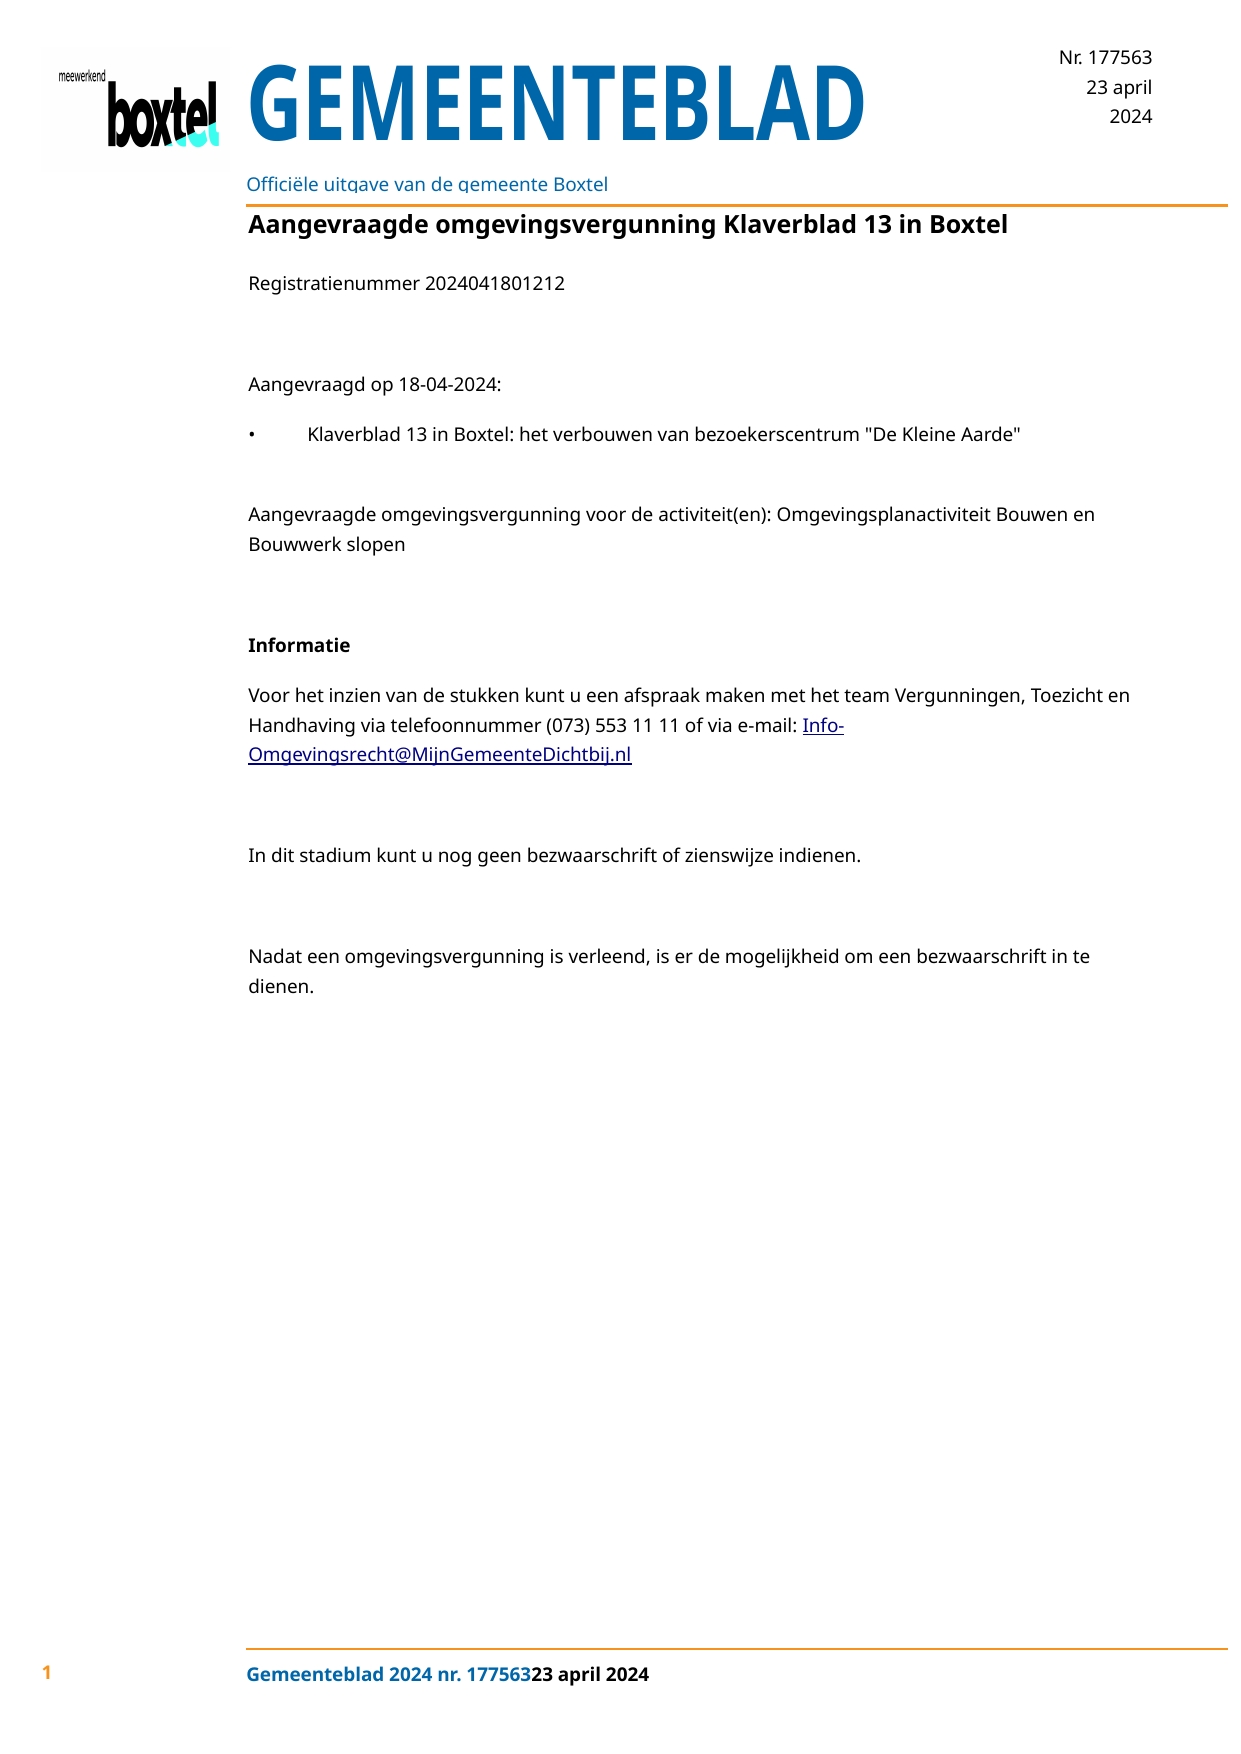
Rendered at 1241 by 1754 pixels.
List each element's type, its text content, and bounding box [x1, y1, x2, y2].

text Aangevraagde omgevingsvergunning Klaverblad 13 in Boxtel [248, 207, 1152, 241]
text Informatie [248, 632, 1152, 658]
list Klaverblad 13 in Boxtel: het verbouwen van bezoekerscentrum "De Kleine Aarde" [248, 422, 1152, 447]
text Voor het inzien van de stukken kunt u een afspraak maken met het team Vergunningen, Toezicht en Handhaving via telefoonnummer (073) 553 11 11 of via e-mail: Info-Omgevingsrecht@MijnGemeenteDichtbij.nl [248, 682, 1152, 767]
text Registratienummer 2024041801212 [248, 270, 1152, 296]
text In dit stadium kunt u nog geen bezwaarschrift of zienswijze indienen. [248, 842, 1152, 868]
text Nadat een omgevingsvergunning is verleend, is er de mogelijkheid om een bezwaarschrift in te dienen. [248, 943, 1152, 998]
text Aangevraagd op 18-04-2024: [248, 371, 1152, 397]
text Aangevraagde omgevingsvergunning voor de activiteit(en): Omgevingsplanactiviteit Bouwen en Bouwwerk slopen [248, 502, 1152, 557]
picture [41, 47, 231, 172]
